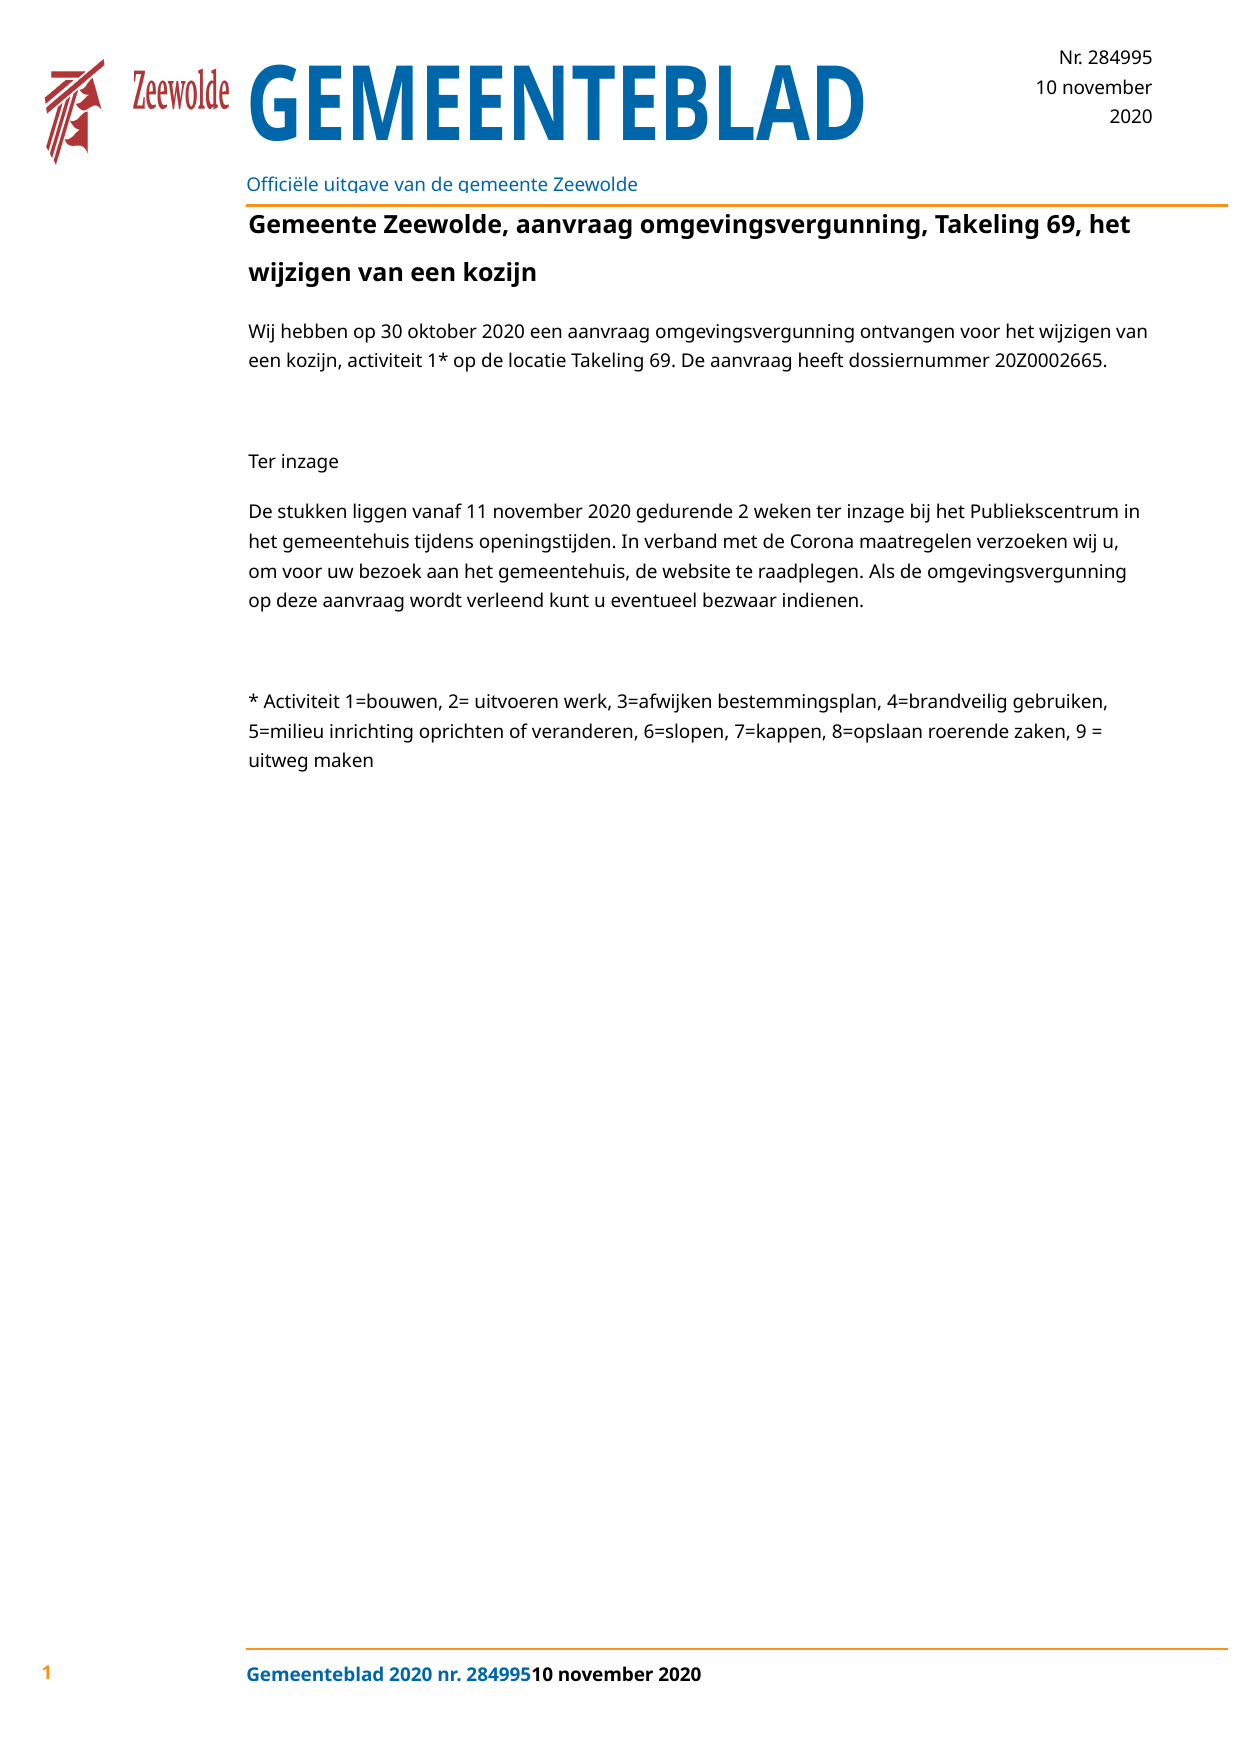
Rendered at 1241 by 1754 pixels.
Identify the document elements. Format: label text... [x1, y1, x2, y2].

text Wij hebben op 30 oktober 2020 een aanvraag omgevingsvergunning ontvangen voor het wijzigen van een kozijn, activiteit 1* op de locatie Takeling 69. De aanvraag heeft dossiernummer 20Z0002665. [248, 318, 1152, 373]
text * Activiteit 1=bouwen, 2= uitvoeren werk, 3=afwijken bestemmingsplan, 4=brandveilig gebruiken, 5=milieu inrichting oprichten of veranderen, 6=slopen, 7=kappen, 8=opslaan roerende zaken, 9 = uitweg maken [248, 688, 1152, 773]
picture [41, 47, 231, 172]
text Gemeente Zeewolde, aanvraag omgevingsvergunning, Takeling 69, het wijzigen van een kozijn [248, 207, 1152, 288]
text Ter inzage [248, 448, 1152, 474]
text De stukken liggen vanaf 11 november 2020 gedurende 2 weken ter inzage bij het Publiekscentrum in het gemeentehuis tijdens openingstijden. In verband met de Corona maatregelen verzoeken wij u, om voor uw bezoek aan het gemeentehuis, de website te raadplegen. Als de omgevingsvergunning op deze aanvraag wordt verleend kunt u eventueel bezwaar indienen. [248, 499, 1152, 613]
